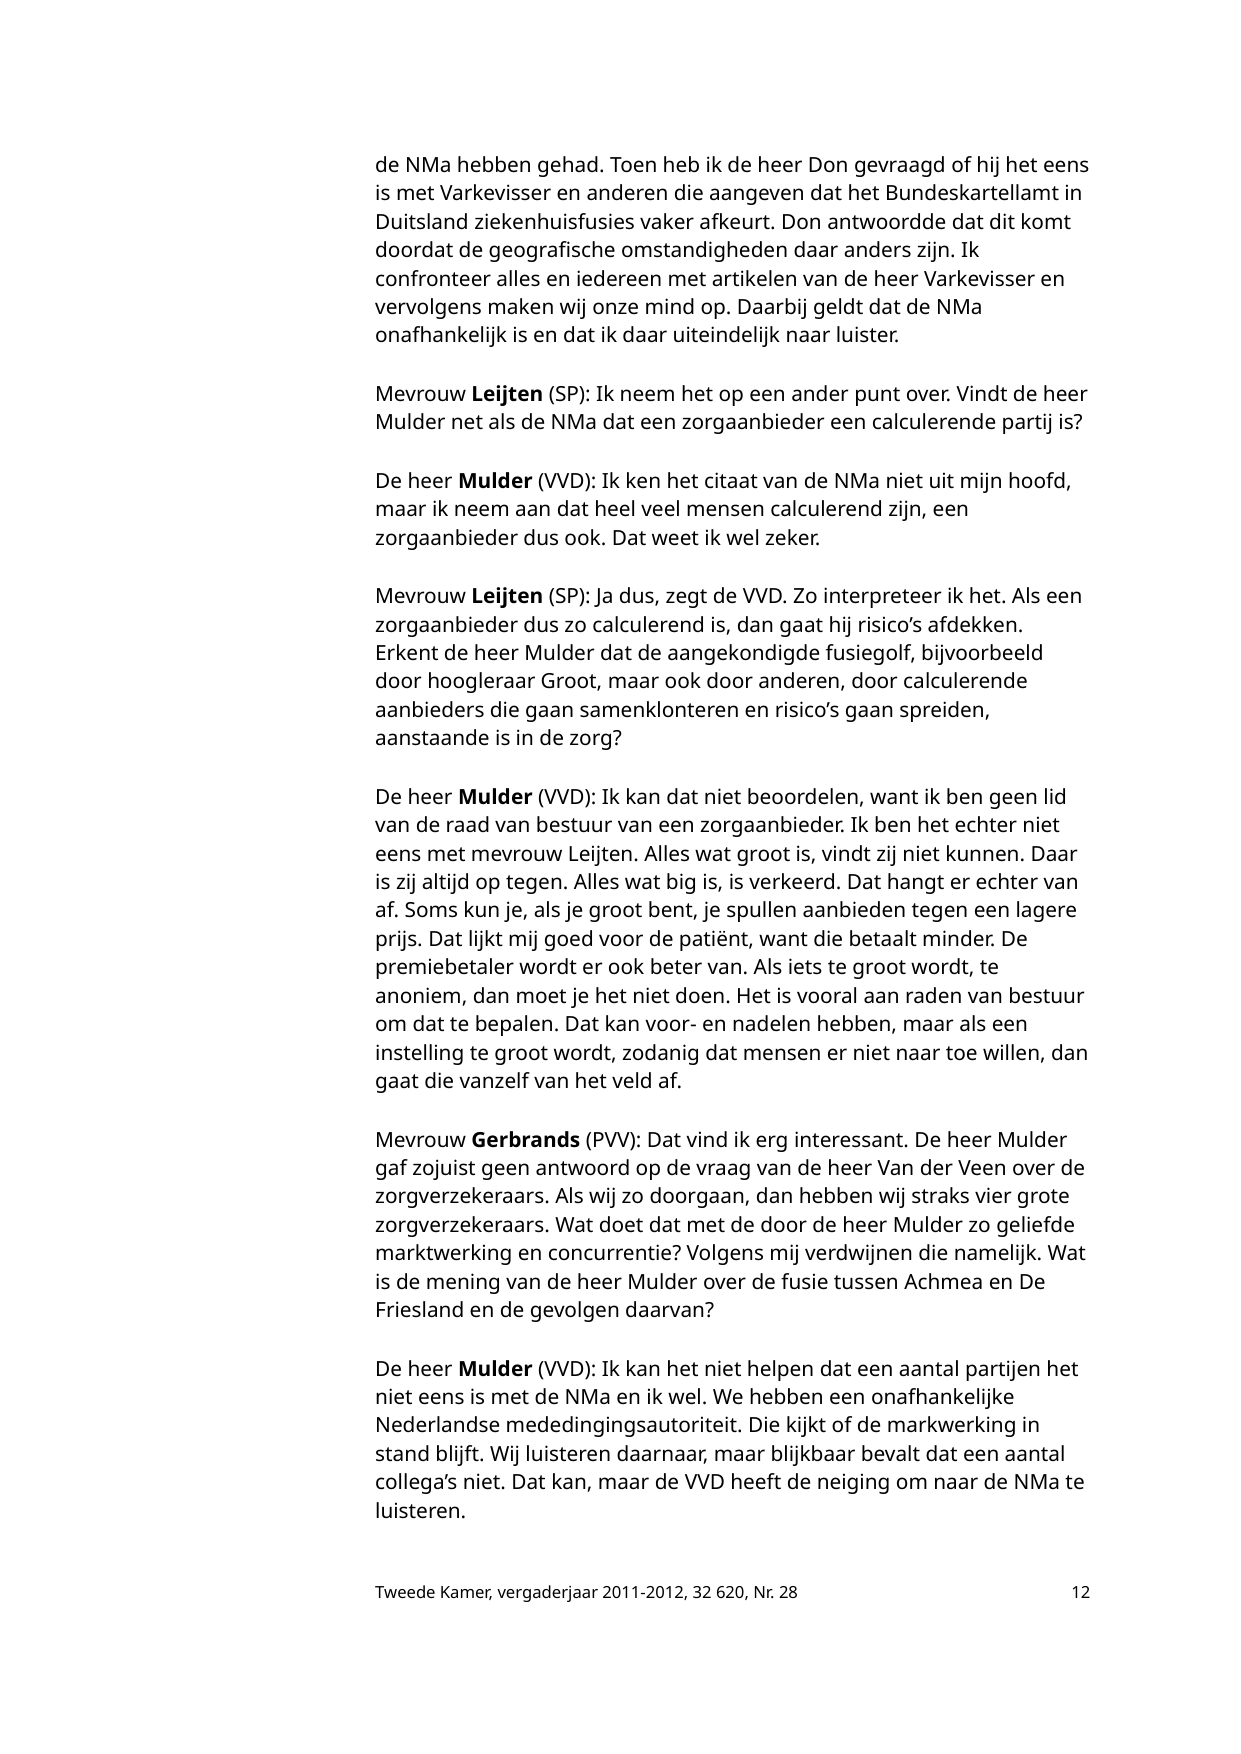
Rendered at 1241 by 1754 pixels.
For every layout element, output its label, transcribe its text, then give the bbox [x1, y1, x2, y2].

text De heer Mulder (VVD): Ik kan dat niet beoordelen, want ik ben geen lid van de raad van bestuur van een zorgaanbieder. Ik ben het echter niet eens met mevrouw Leijten. Alles wat groot is, vindt zij niet kunnen. Daar is zij altijd op tegen. Alles wat big is, is verkeerd. Dat hangt er echter van af. Soms kun je, als je groot bent, je spullen aanbieden tegen een lagere prijs. Dat lijkt mij goed voor de patiënt, want die betaalt minder. De premiebetaler wordt er ook beter van. Als iets te groot wordt, te anoniem, dan moet je het niet doen. Het is vooral aan raden van bestuur om dat te bepalen. Dat kan voor- en nadelen hebben, maar als een instelling te groot wordt, zodanig dat mensen er niet naar toe willen, dan gaat die vanzelf van het veld af. [375, 782, 1090, 1095]
text De heer Mulder (VVD): Ik kan het niet helpen dat een aantal partijen het niet eens is met de NMa en ik wel. We hebben een onafhankelijke Nederlandse mededingingsautoriteit. Die kijkt of de markwerking in stand blijft. Wij luisteren daarnaar, maar blijkbaar bevalt dat een aantal collega’s niet. Dat kan, maar de VVD heeft de neiging om naar de NMa te luisteren. [375, 1354, 1090, 1524]
text De heer Mulder (VVD): Ik ken het citaat van de NMa niet uit mijn hoofd, maar ik neem aan dat heel veel mensen calculerend zijn, een zorgaanbieder dus ook. Dat weet ik wel zeker. [375, 466, 1090, 551]
text Mevrouw Leijten (SP): Ik neem het op een ander punt over. Vindt de heer Mulder net als de NMa dat een zorgaanbieder een calculerende partij is? [375, 379, 1090, 436]
text de NMa hebben gehad. Toen heb ik de heer Don gevraagd of hij het eens is met Varkevisser en anderen die aangeven dat het Bundeskartellamt in Duitsland ziekenhuisfusies vaker afkeurt. Don antwoordde dat dit komt doordat de geografische omstandigheden daar anders zijn. Ik confronteer alles en iedereen met artikelen van de heer Varkevisser en vervolgens maken wij onze mind op. Daarbij geldt dat de NMa onafhankelijk is en dat ik daar uiteindelijk naar luister. [375, 150, 1090, 349]
text Mevrouw Gerbrands (PVV): Dat vind ik erg interessant. De heer Mulder gaf zojuist geen antwoord op de vraag van de heer Van der Veen over de zorgverzekeraars. Als wij zo doorgaan, dan hebben wij straks vier grote zorgverzekeraars. Wat doet dat met de door de heer Mulder zo geliefde marktwerking en concurrentie? Volgens mij verdwijnen die namelijk. Wat is de mening van de heer Mulder over de fusie tussen Achmea en De Friesland en de gevolgen daarvan? [375, 1125, 1090, 1324]
text Mevrouw Leijten (SP): Ja dus, zegt de VVD. Zo interpreteer ik het. Als een zorgaanbieder dus zo calculerend is, dan gaat hij risico’s afdekken. Erkent de heer Mulder dat de aangekondigde fusiegolf, bijvoorbeeld door hoogleraar Groot, maar ook door anderen, door calculerende aanbieders die gaan samenklonteren en risico’s gaan spreiden, aanstaande is in de zorg? [375, 581, 1090, 752]
